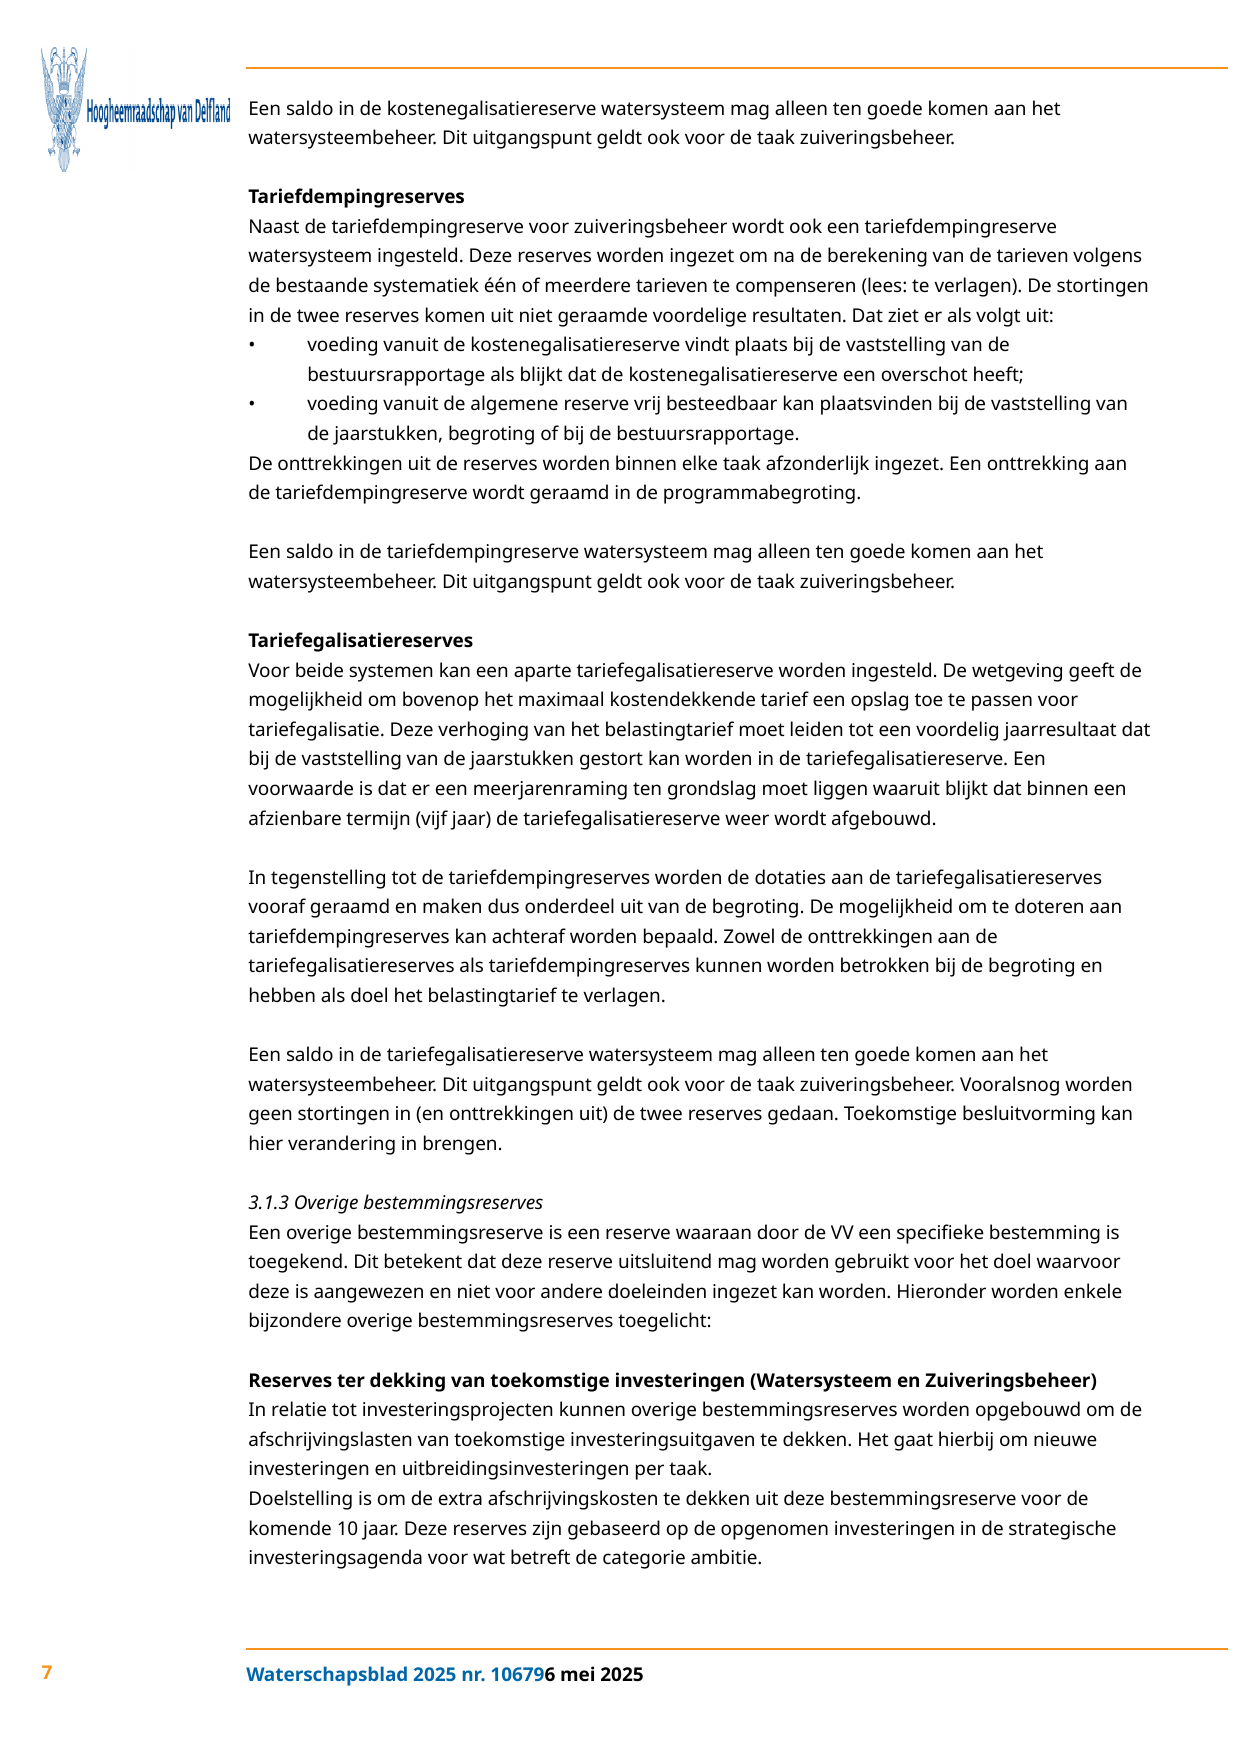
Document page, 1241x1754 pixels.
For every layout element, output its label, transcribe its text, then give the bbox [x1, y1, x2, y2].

text Een saldo in de tariefdempingreserve watersysteem mag alleen ten goede komen aan het watersysteembeheer. Dit uitgangspunt geldt ook voor de taak zuiveringsbeheer. [248, 538, 1152, 594]
text Een saldo in de tariefegalisatiereserve watersysteem mag alleen ten goede komen aan het watersysteembeheer. Dit uitgangspunt geldt ook voor de taak zuiveringsbeheer. Vooralsnog worden geen stortingen in (en onttrekkingen uit) de twee reserves gedaan. Toekomstige besluitvorming kan hier verandering in brengen. [248, 1041, 1152, 1156]
text Reserves ter dekking van toekomstige investeringen (Watersysteem en Zuiveringsbeheer) [248, 1367, 1152, 1393]
text De onttrekkingen uit de reserves worden binnen elke taak afzonderlijk ingezet. Een onttrekking aan de tariefdempingreserve wordt geraamd in de programmabegroting. [248, 450, 1152, 505]
text 3.1.3 Overige bestemmingsreserves [248, 1189, 1152, 1215]
text Voor beide systemen kan een aparte tariefegalisatiereserve worden ingesteld. De wetgeving geeft de mogelijkheid om bovenop het maximaal kostendekkende tarief een opslag toe te passen voor tariefegalisatie. Deze verhoging van het belastingtarief moet leiden tot een voordelig jaarresultaat dat bij de vaststelling van de jaarstukken gestort kan worden in de tariefegalisatiereserve. Een voorwaarde is dat er een meerjarenraming ten grondslag moet liggen waaruit blijkt dat binnen een afzienbare termijn (vijf jaar) de tariefegalisatiereserve weer wordt afgebouwd. [248, 657, 1152, 831]
list voeding vanuit de kostenegalisatiereserve vindt plaats bij de vaststelling van de bestuursrapportage als blijkt dat de kostenegalisatiereserve een overschot heeft; [248, 331, 1152, 387]
picture [41, 47, 231, 172]
text In tegenstelling tot de tariefdempingreserves worden de dotaties aan de tariefegalisatiereserves vooraf geraamd en maken dus onderdeel uit van de begroting. De mogelijkheid om te doteren aan tariefdempingreserves kan achteraf worden bepaald. Zowel de onttrekkingen aan de tariefegalisatiereserves als tariefdempingreserves kunnen worden betrokken bij de begroting en hebben als doel het belastingtarief te verlagen. [248, 864, 1152, 1008]
text Tariefegalisatiereserves [248, 627, 1152, 653]
text Een saldo in de kostenegalisatiereserve watersysteem mag alleen ten goede komen aan het watersysteembeheer. Dit uitgangspunt geldt ook voor de taak zuiveringsbeheer. [248, 95, 1152, 150]
text In relatie tot investeringsprojecten kunnen overige bestemmingsreserves worden opgebouwd om de afschrijvingslasten van toekomstige investeringsuitgaven te dekken. Het gaat hierbij om nieuwe investeringen en uitbreidingsinvesteringen per taak. [248, 1396, 1152, 1481]
text Een overige bestemmingsreserve is een reserve waaraan door de VV een specifieke bestemming is toegekend. Dit betekent dat deze reserve uitsluitend mag worden gebruikt voor het doel waarvoor deze is aangewezen en niet voor andere doeleinden ingezet kan worden. Hieronder worden enkele bijzondere overige bestemmingsreserves toegelicht: [248, 1219, 1152, 1333]
text Naast de tariefdempingreserve voor zuiveringsbeheer wordt ook een tariefdempingreserve watersysteem ingesteld. Deze reserves worden ingezet om na de berekening van de tarieven volgens de bestaande systematiek één of meerdere tarieven te compenseren (lees: te verlagen). De stortingen in de twee reserves komen uit niet geraamde voordelige resultaten. Dat ziet er als volgt uit: [248, 213, 1152, 328]
text Tariefdempingreserves [248, 183, 1152, 209]
list voeding vanuit de algemene reserve vrij besteedbaar kan plaatsvinden bij de vaststelling van de jaarstukken, begroting of bij de bestuursrapportage. [248, 391, 1152, 446]
text Doelstelling is om de extra afschrijvingskosten te dekken uit deze bestemmingsreserve voor de komende 10 jaar. Deze reserves zijn gebaseerd op de opgenomen investeringen in de strategische investeringsagenda voor wat betreft de categorie ambitie. [248, 1485, 1152, 1570]
